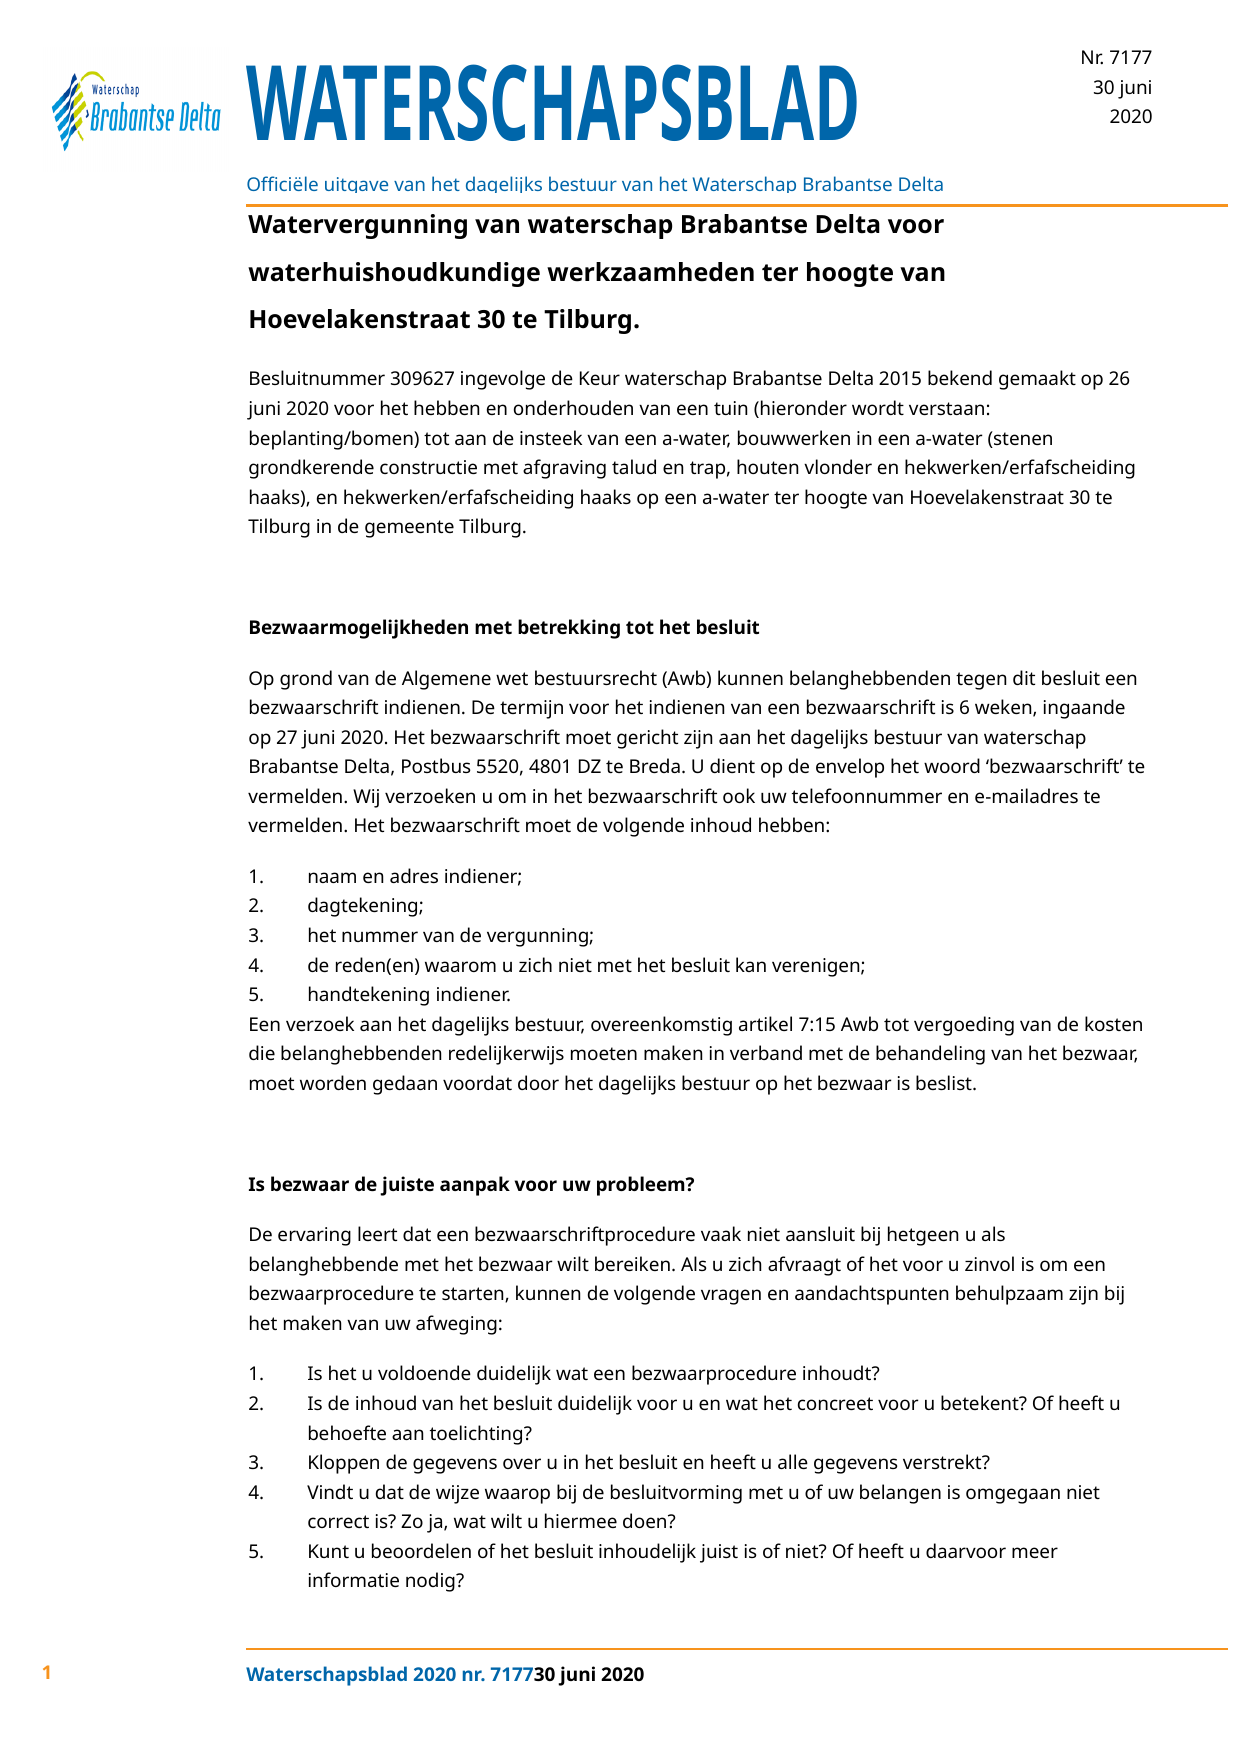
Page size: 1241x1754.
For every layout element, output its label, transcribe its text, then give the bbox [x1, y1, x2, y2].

list de reden(en) waarom u zich niet met het besluit kan verenigen; [248, 952, 1152, 977]
list Is het u voldoende duidelijk wat een bezwaarprocedure inhoudt? [248, 1361, 1152, 1386]
list naam en adres indiener; [248, 863, 1152, 889]
text Is bezwaar de juiste aanpak voor uw probleem? [248, 1171, 1152, 1197]
text Bezwaarmogelijkheden met betrekking tot het besluit [248, 614, 1152, 640]
list dagtekening; [248, 893, 1152, 918]
text De ervaring leert dat een bezwaarschriftprocedure vaak niet aansluit bij hetgeen u als belanghebbende met het bezwaar wilt bereiken. Als u zich afvraagt of het voor u zinvol is om een bezwaarprocedure te starten, kunnen de volgende vragen en aandachtspunten behulpzaam zijn bij het maken van uw afweging: [248, 1221, 1152, 1336]
text Op grond van de Algemene wet bestuursrecht (Awb) kunnen belanghebbenden tegen dit besluit een bezwaarschrift indienen. De termijn voor het indienen van een bezwaarschrift is 6 weken, ingaande op 27 juni 2020. Het bezwaarschrift moet gericht zijn aan het dagelijks bestuur van waterschap Brabantse Delta, Postbus 5520, 4801 DZ te Breda. U dient op de envelop het woord ‘bezwaarschrift’ te vermelden. Wij verzoeken u om in het bezwaarschrift ook uw telefoonnummer en e‑mailadres te vermelden. Het bezwaarschrift moet de volgende inhoud hebben: [248, 665, 1152, 838]
list Kloppen de gegevens over u in het besluit en heeft u alle gegevens verstrekt? [248, 1449, 1152, 1475]
text Een verzoek aan het dagelijks bestuur, overeenkomstig artikel 7:15 Awb tot vergoeding van de kosten die belanghebbenden redelijkerwijs moeten maken in verband met de behandeling van het bezwaar, moet worden gedaan voordat door het dagelijks bestuur op het bezwaar is beslist. [248, 1011, 1152, 1096]
text Watervergunning van waterschap Brabantse Delta voor waterhuishoudkundige werkzaamheden ter hoogte van Hoevelakenstraat 30 te Tilburg. [248, 207, 1152, 336]
text Besluitnummer 309627 ingevolge de Keur waterschap Brabantse Delta 2015 bekend gemaakt op 26 juni 2020 voor het hebben en onderhouden van een tuin (hieronder wordt verstaan: beplanting/bomen) tot aan de insteek van een a-water, bouwwerken in een a-water (stenen grondkerende constructie met afgraving talud en trap, houten vlonder en hekwerken/erfafscheiding haaks), en hekwerken/erfafscheiding haaks op een a-water ter hoogte van Hoevelakenstraat 30 te Tilburg in de gemeente Tilburg. [248, 366, 1152, 539]
list Is de inhoud van het besluit duidelijk voor u en wat het concreet voor u betekent? Of heeft u behoefte aan toelichting? [248, 1390, 1152, 1445]
list Vindt u dat de wijze waarop bij de besluitvorming met u of uw belangen is omgegaan niet correct is? Zo ja, wat wilt u hiermee doen? [248, 1479, 1152, 1534]
list handtekening indiener. [248, 981, 1152, 1007]
list het nummer van de vergunning; [248, 922, 1152, 948]
picture [41, 47, 231, 172]
list Kunt u beoordelen of het besluit inhoudelijk juist is of niet? Of heeft u daarvoor meer informatie nodig? [248, 1538, 1152, 1593]
